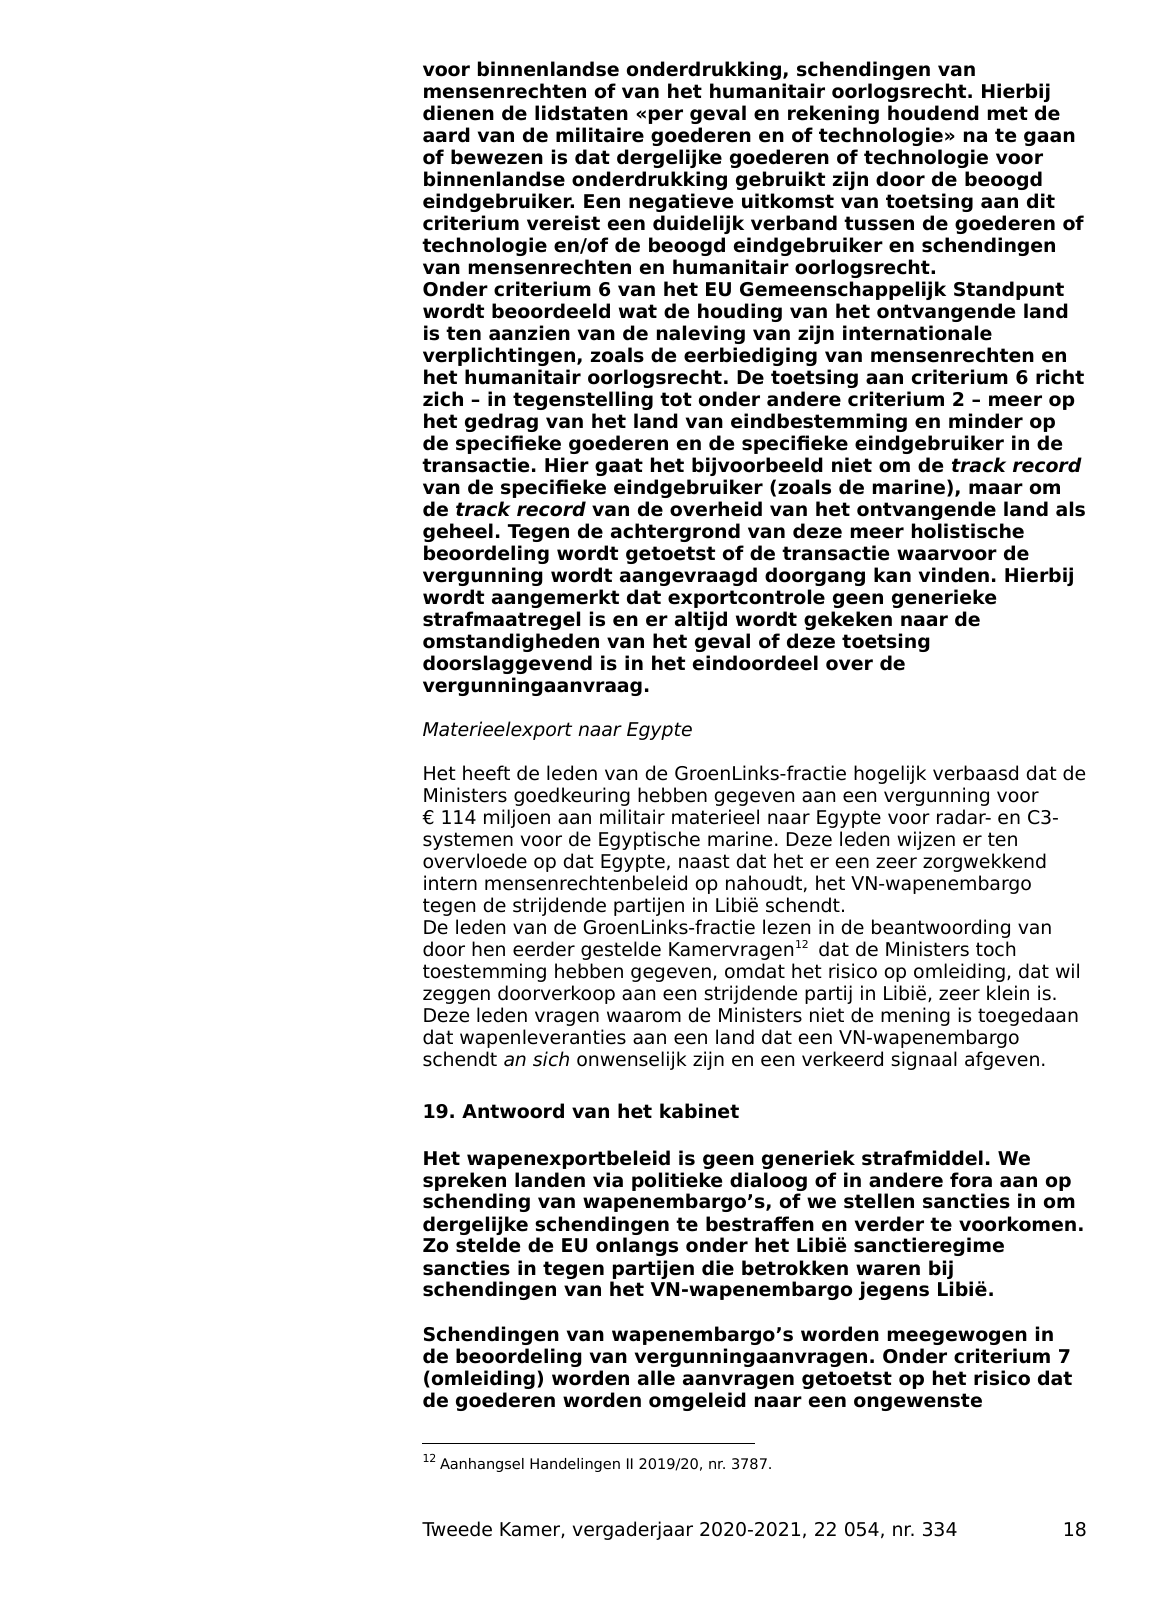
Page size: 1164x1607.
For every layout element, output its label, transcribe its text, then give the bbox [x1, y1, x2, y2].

text Het heeft de leden van de GroenLinks-fractie hogelijk verbaasd dat de Ministers goedkeuring hebben gegeven aan een vergunning voor € 114 miljoen aan militair materieel naar Egypte voor radar- en C3-systemen voor de Egyptische marine. Deze leden wijzen er ten overvloede op dat Egypte, naast dat het er een zeer zorgwekkend intern mensenrechtenbeleid op nahoudt, het VN-wapenembargo tegen de strijdende partijen in Libië schendt. [422, 763, 1087, 917]
text Het wapenexportbeleid is geen generiek strafmiddel. We spreken landen via politieke dialoog of in andere fora aan op schending van wapenembargo’s, of we stellen sancties in om dergelijke schendingen te bestraffen en verder te voorkomen. Zo stelde de EU onlangs onder het Libië sanctieregime sancties in tegen partijen die betrokken waren bij schendingen van het VN-wapenembargo jegens Libië. [422, 1147, 1087, 1301]
text voor binnenlandse onderdrukking, schendingen van mensenrechten of van het humanitair oorlogsrecht. Hierbij dienen de lidstaten «per geval en rekening houdend met de aard van de militaire goederen en of technologie» na te gaan of bewezen is dat dergelijke goederen of technologie voor binnenlandse onderdrukking gebruikt zijn door de beoogd eindgebruiker. Een negatieve uitkomst van toetsing aan dit criterium vereist een duidelijk verband tussen de goederen of technologie en/of de beoogd eindgebruiker en schendingen van mensenrechten en humanitair oorlogsrecht. [422, 59, 1087, 279]
subtitle Materieelexport naar Egypte [422, 719, 1087, 741]
text Schendingen van wapenembargo’s worden meegewogen in de beoordeling van vergunningaanvragen. Onder criterium 7 (omleiding) worden alle aanvragen getoetst op het risico dat de goederen worden omgeleid naar een ongewenste [422, 1323, 1087, 1411]
text De leden van de GroenLinks-fractie lezen in de beantwoording van door hen eerder gestelde Kamervragen dat de Ministers toch toestemming hebben gegeven, omdat het risico op omleiding, dat wil zeggen doorverkoop aan een strijdende partij in Libië, zeer klein is. Deze leden vragen waarom de Ministers niet de mening is toegedaan dat wapenleveranties aan een land dat een VN-wapenembargo schendt an sich onwenselijk zijn en een verkeerd signaal afgeven. [422, 917, 1087, 1071]
text Onder criterium 6 van het EU Gemeenschappelijk Standpunt wordt beoordeeld wat de houding van het ontvangende land is ten aanzien van de naleving van zijn internationale verplichtingen, zoals de eerbiediging van mensenrechten en het humanitair oorlogsrecht. De toetsing aan criterium 6 richt zich – in tegenstelling tot onder andere criterium 2 – meer op het gedrag van het land van eindbestemming en minder op de specifieke goederen en de specifieke eindgebruiker in de transactie. Hier gaat het bijvoorbeeld niet om de track record van de specifieke eindgebruiker (zoals de marine), maar om de track record van de overheid van het ontvangende land als geheel. Tegen de achtergrond van deze meer holistische beoordeling wordt getoetst of de transactie waarvoor de vergunning wordt aangevraagd doorgang kan vinden. Hierbij wordt aangemerkt dat exportcontrole geen generieke strafmaatregel is en er altijd wordt gekeken naar de omstandigheden van het geval of deze toetsing doorslaggevend is in het eindoordeel over de vergunningaanvraag. [422, 279, 1087, 696]
text Aanhangsel Handelingen II 2019/20, nr. 3787. [422, 1452, 1087, 1474]
subtitle 19. Antwoord van het kabinet [422, 1101, 1087, 1122]
